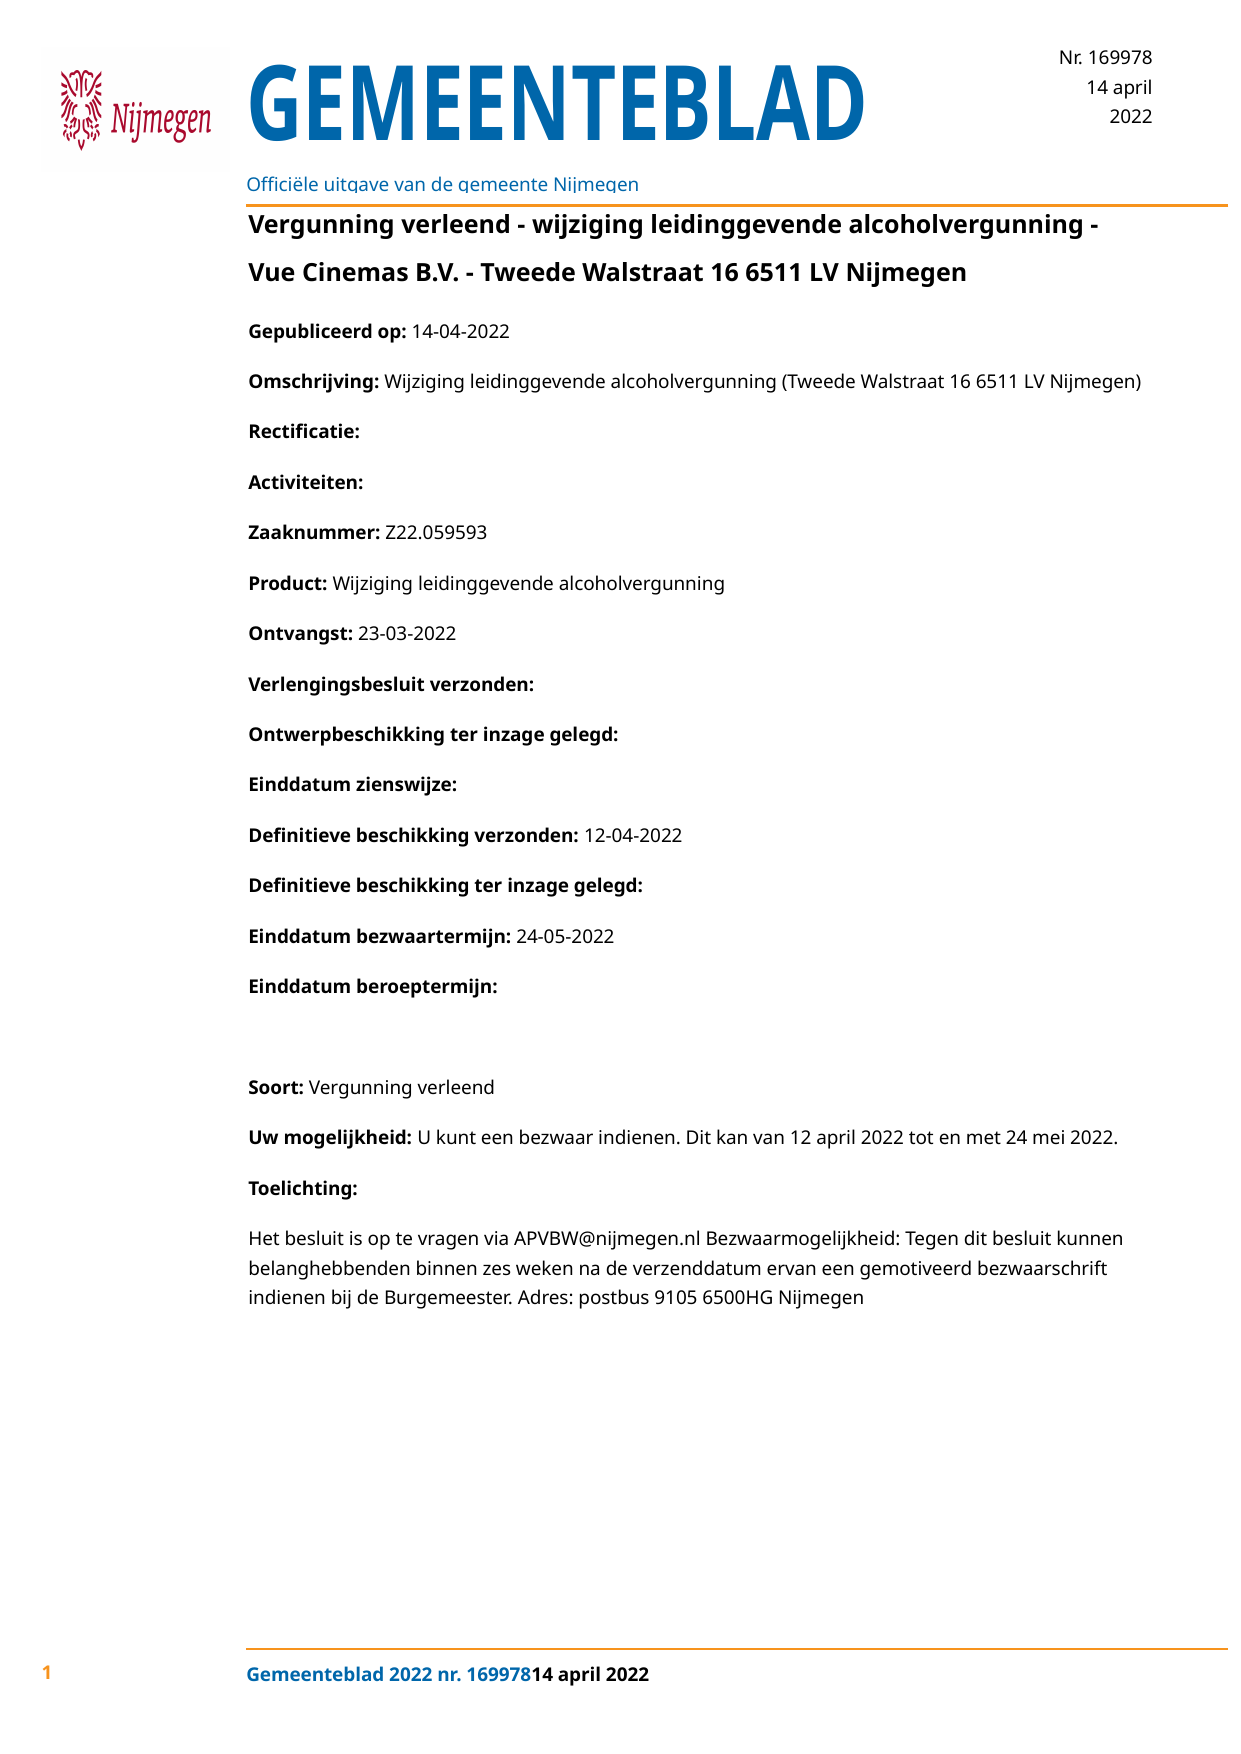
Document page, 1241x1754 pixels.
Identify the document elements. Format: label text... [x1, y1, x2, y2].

text Ontvangst: 23-03-2022 [248, 620, 1152, 646]
text Gepubliceerd op: 14-04-2022 [248, 318, 1152, 344]
text Einddatum zienswijze: [248, 772, 1152, 797]
text Toelichting: [248, 1175, 1152, 1201]
text Product: Wijziging leidinggevende alcoholvergunning [248, 570, 1152, 596]
text Vergunning verleend - wijziging leidinggevende alcoholvergunning - Vue Cinemas B.V. - Tweede Walstraat 16 6511 LV Nijmegen [248, 207, 1152, 288]
text Rectificatie: [248, 419, 1152, 444]
text Definitieve beschikking ter inzage gelegd: [248, 872, 1152, 898]
text Omschrijving: Wijziging leidinggevende alcoholvergunning (Tweede Walstraat 16 6511 LV Nijmegen) [248, 368, 1152, 394]
text Definitieve beschikking verzonden: 12-04-2022 [248, 822, 1152, 848]
text Soort: Vergunning verleend [248, 1074, 1152, 1100]
text Verlengingsbesluit verzonden: [248, 671, 1152, 697]
text Uw mogelijkheid: U kunt een bezwaar indienen. Dit kan van 12 april 2022 tot en met 24 mei 2022. [248, 1124, 1152, 1150]
text Ontwerpbeschikking ter inzage gelegd: [248, 721, 1152, 747]
text Einddatum beroeptermijn: [248, 973, 1152, 999]
text Zaaknummer: Z22.059593 [248, 519, 1152, 545]
text Activiteiten: [248, 469, 1152, 495]
text Het besluit is op te vragen via APVBW@nijmegen.nl Bezwaarmogelijkheid: Tegen dit besluit kunnen belanghebbenden binnen zes weken na de verzenddatum ervan een gemotiveerd bezwaarschrift indienen bij de Burgemeester. Adres: postbus 9105 6500HG Nijmegen [248, 1225, 1152, 1310]
picture [41, 47, 231, 172]
text Einddatum bezwaartermijn: 24-05-2022 [248, 923, 1152, 949]
